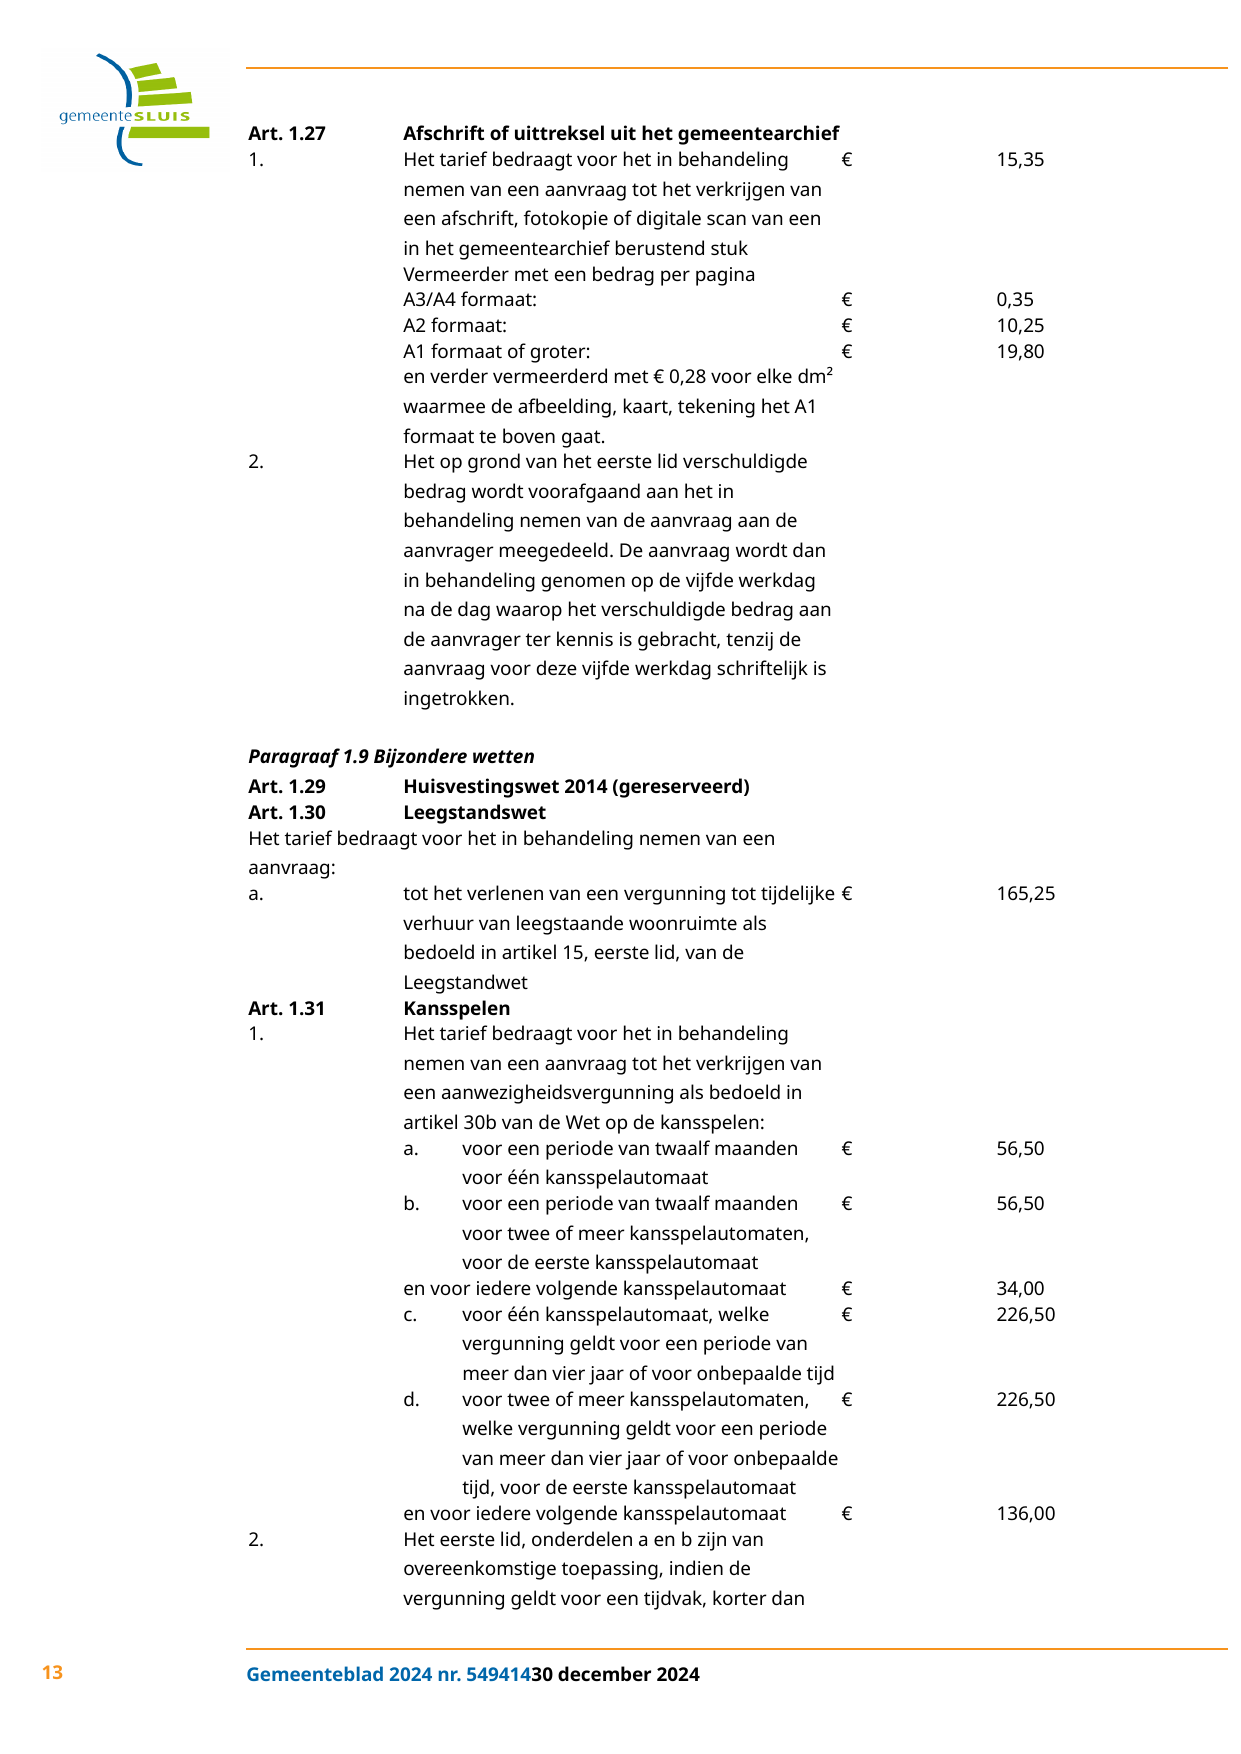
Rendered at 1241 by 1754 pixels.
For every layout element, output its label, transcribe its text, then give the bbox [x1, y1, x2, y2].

table_cell € [841, 286, 996, 312]
table_cell € [841, 312, 996, 338]
table_cell [248, 286, 403, 312]
table_cell [996, 261, 1152, 286]
table_cell € [841, 1500, 996, 1526]
table_cell Het tarief bedraagt voor het in behandeling nemen van een aanvraag: [248, 825, 841, 880]
table_cell a. [248, 880, 403, 995]
table_cell [248, 261, 403, 286]
table_cell [248, 95, 403, 121]
table_cell [841, 995, 996, 1020]
table_cell [248, 1275, 403, 1301]
table_cell [996, 995, 1152, 1020]
table_cell [248, 1190, 403, 1275]
table_cell [841, 95, 996, 121]
table_cell € [841, 146, 996, 261]
table_cell voor een periode van twaalf maanden voor één kansspelautomaat [403, 1135, 841, 1190]
table_cell 34,00 [996, 1275, 1152, 1301]
table_cell Art. 1.30 [248, 799, 403, 825]
table_cell [248, 1386, 403, 1500]
table_cell 2. [248, 1526, 403, 1611]
table_cell [841, 261, 996, 286]
table_cell € [841, 1275, 996, 1301]
table_cell [841, 121, 996, 146]
table_cell [841, 364, 996, 448]
table_cell en verder vermeerderd met € 0,28 voor elke dm² waarmee de afbeelding, kaart, tekening het A1 formaat te boven gaat. [403, 364, 841, 448]
table_cell en voor iedere volgende kansspelautomaat [403, 1275, 841, 1301]
table_cell [996, 121, 1152, 146]
table_cell [248, 312, 403, 338]
text Paragraaf 1.9 Bijzondere wetten [248, 744, 1152, 769]
table_cell Het tarief bedraagt voor het in behandeling nemen van een aanvraag tot het verkrijgen van een aanwezigheidsvergunning als bedoeld in artikel 30b van de Wet op de kansspelen: [403, 1020, 841, 1135]
table_cell 136,00 [996, 1500, 1152, 1526]
table_cell € [841, 880, 996, 995]
table_cell [996, 95, 1152, 121]
table_cell Vermeerder met een bedrag per pagina [403, 261, 841, 286]
table_cell 15,35 [996, 146, 1152, 261]
table_cell 19,80 [996, 338, 1152, 364]
table_cell 226,50 [996, 1301, 1152, 1386]
table_cell [841, 1526, 996, 1611]
table_cell Art. 1.27 [248, 121, 403, 146]
table_cell € [841, 1386, 996, 1500]
table_cell A1 formaat of groter: [403, 338, 841, 364]
table_cell [996, 364, 1152, 448]
picture [41, 47, 231, 172]
table_cell Het eerste lid, onderdelen a en b zijn van overeenkomstige toepassing, indien de vergunning geldt voor een tijdvak, korter dan [403, 1526, 841, 1611]
table_cell 0,35 [996, 286, 1152, 312]
table_cell en voor iedere volgende kansspelautomaat [403, 1500, 841, 1526]
table_cell A2 formaat: [403, 312, 841, 338]
table_cell voor een periode van twaalf maanden voor twee of meer kansspelautomaten, voor de eerste kansspelautomaat [403, 1190, 841, 1275]
table_cell 10,25 [996, 312, 1152, 338]
table_cell [248, 1301, 403, 1386]
table_cell € [841, 1190, 996, 1275]
table_cell Art. 1.31 [248, 995, 403, 1020]
table_header [996, 774, 1152, 799]
table_header [841, 774, 996, 799]
table_cell Kansspelen [403, 995, 841, 1020]
table_cell [403, 95, 841, 121]
table_cell € [841, 338, 996, 364]
table_cell 56,50 [996, 1190, 1152, 1275]
table_cell voor twee of meer kansspelautomaten, welke vergunning geldt voor een periode van meer dan vier jaar of voor onbepaalde tijd, voor de eerste kansspelautomaat [403, 1386, 841, 1500]
table_cell Het op grond van het eerste lid verschuldigde bedrag wordt voorafgaand aan het in behandeling nemen van de aanvraag aan de aanvrager meegedeeld. De aanvraag wordt dan in behandeling genomen op de vijfde werkdag na de dag waarop het verschuldigde bedrag aan de aanvrager ter kennis is gebracht, tenzij de aanvraag voor deze vijfde werkdag schriftelijk is ingetrokken. [403, 449, 841, 711]
table_cell [248, 1500, 403, 1526]
table_cell [841, 799, 996, 825]
table_cell 226,50 [996, 1386, 1152, 1500]
table_cell 1. [248, 146, 403, 261]
table_cell [996, 825, 1152, 880]
table_cell [996, 1020, 1152, 1135]
table_cell [841, 825, 996, 880]
table_cell [996, 1526, 1152, 1611]
table_cell A3/A4 formaat: [403, 286, 841, 312]
table_cell € [841, 1135, 996, 1190]
table_cell Afschrift of uittreksel uit het gemeentearchief [403, 121, 841, 146]
table_cell [248, 1135, 403, 1190]
table_cell Leegstandswet [403, 799, 841, 825]
table_cell [248, 364, 403, 448]
table_cell € [841, 1301, 996, 1386]
table_cell tot het verlenen van een vergunning tot tijdelijke verhuur van leegstaande woonruimte als bedoeld in artikel 15, eerste lid, van de Leegstandwet [403, 880, 841, 995]
table_header Art. 1.29 [248, 774, 403, 799]
table_header Huisvestingswet 2014 (gereserveerd) [403, 774, 841, 799]
table_cell voor één kansspelautomaat, welke vergunning geldt voor een periode van meer dan vier jaar of voor onbepaalde tijd [403, 1301, 841, 1386]
table_cell [248, 338, 403, 364]
table_cell 1. [248, 1020, 403, 1135]
table_cell [996, 449, 1152, 711]
table_cell [841, 449, 996, 711]
table_cell [996, 799, 1152, 825]
table_cell 2. [248, 449, 403, 711]
table_cell 56,50 [996, 1135, 1152, 1190]
table_cell [841, 1020, 996, 1135]
table_cell Het tarief bedraagt voor het in behandeling nemen van een aanvraag tot het verkrijgen van een afschrift, fotokopie of digitale scan van een in het gemeentearchief berustend stuk [403, 146, 841, 261]
table_cell 165,25 [996, 880, 1152, 995]
